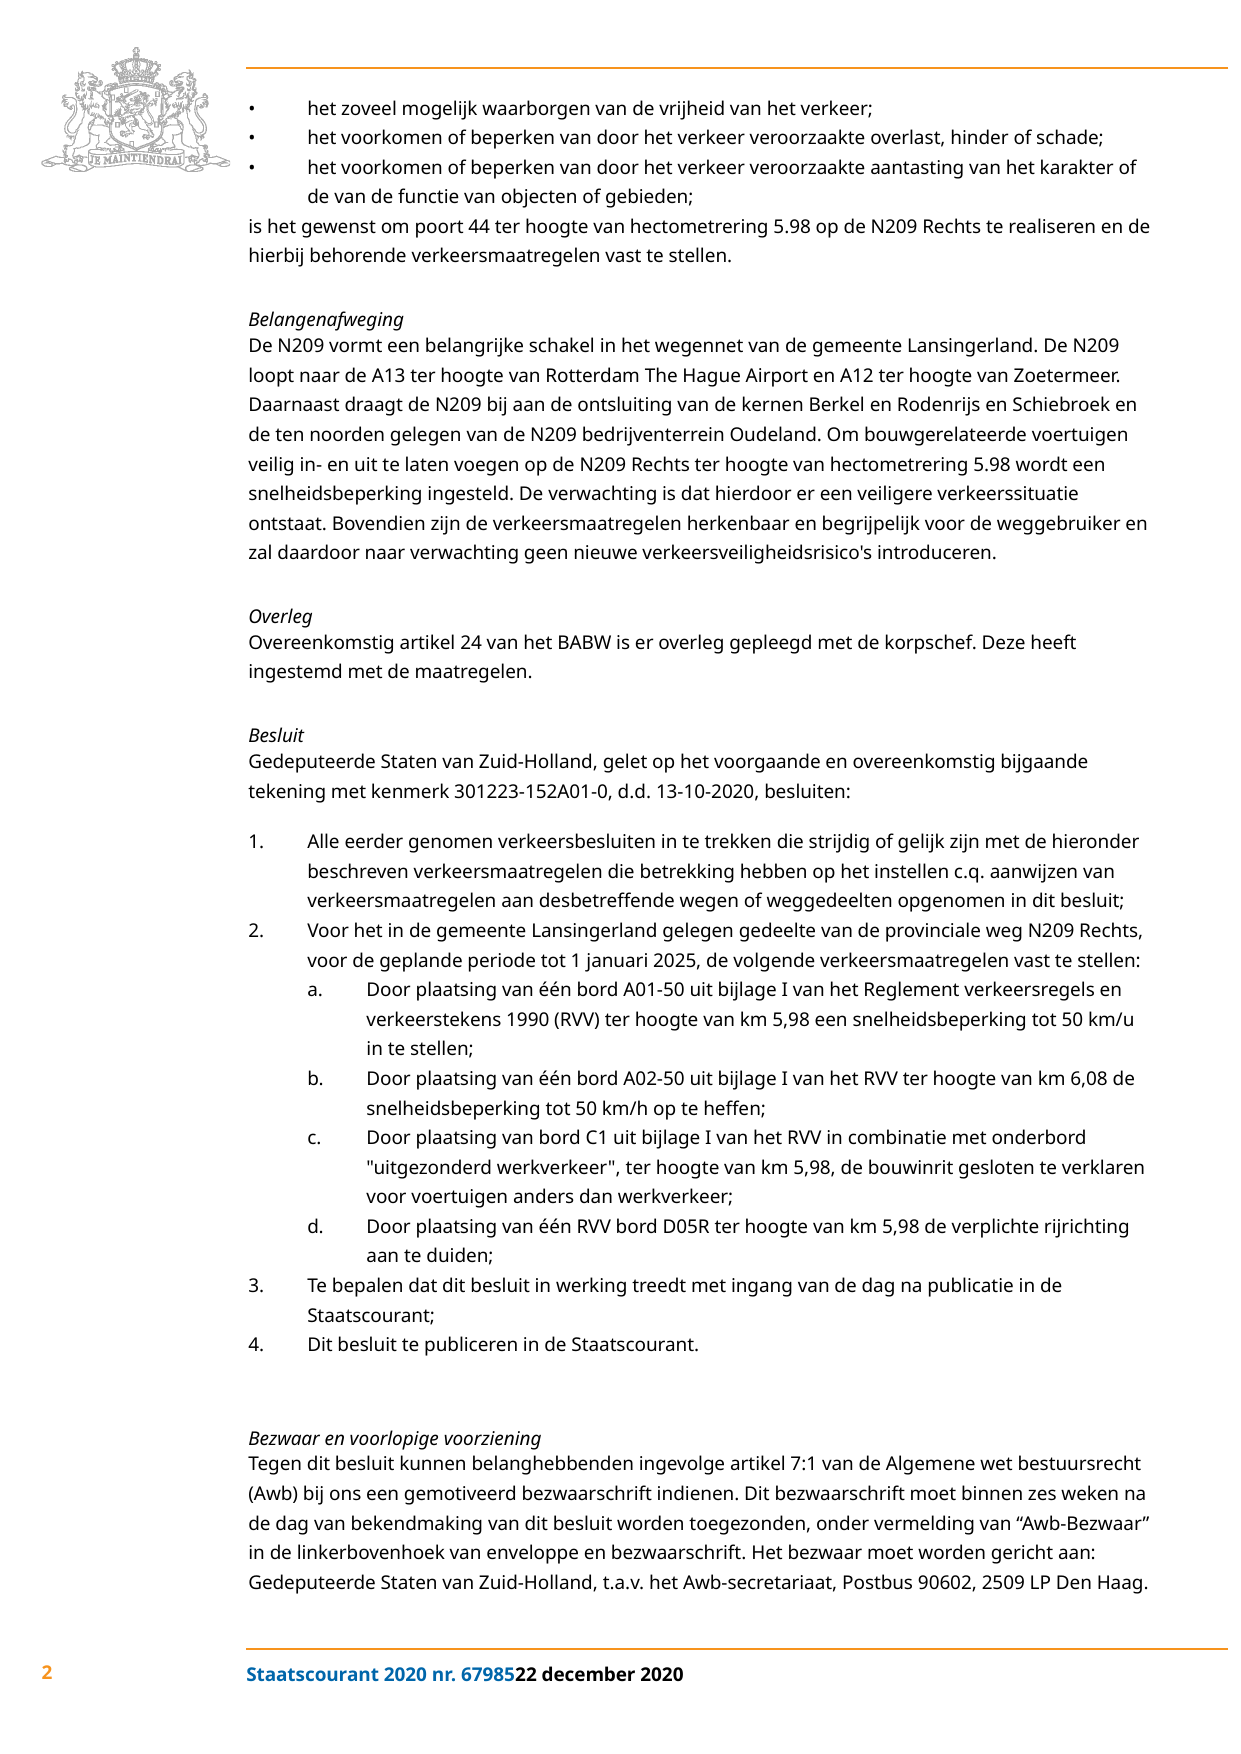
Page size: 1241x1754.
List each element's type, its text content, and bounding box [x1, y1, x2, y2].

text Belangenafweging [248, 307, 1152, 332]
list het zoveel mogelijk waarborgen van de vrijheid van het verkeer; [248, 95, 1152, 121]
text Gedeputeerde Staten van Zuid-Holland, gelet op het voorgaande en overeenkomstig bijgaande tekening met kenmerk 301223-152A01-0, d.d. 13-10-2020, besluiten: [248, 748, 1152, 804]
list Door plaatsing van één bord A01-50 uit bijlage I van het Reglement verkeersregels en verkeerstekens 1990 (RVV) ter hoogte van km 5,98 een snelheidsbeperking tot 50 km/u in te stellen; [307, 976, 1152, 1061]
picture [41, 47, 231, 172]
text Tegen dit besluit kunnen belanghebbenden ingevolge artikel 7:1 van de Algemene wet bestuursrecht (Awb) bij ons een gemotiveerd bezwaarschrift indienen. Dit bezwaarschrift moet binnen zes weken na de dag van bekendmaking van dit besluit worden toegezonden, onder vermelding van “Awb-Bezwaar” in de linkerbovenhoek van enveloppe en bezwaarschrift. Het bezwaar moet worden gericht aan: Gedeputeerde Staten van Zuid-Holland, t.a.v. het Awb-secretariaat, Postbus 90602, 2509 LP Den Haag. [248, 1451, 1152, 1595]
list Dit besluit te publiceren in de Staatscourant. [248, 1331, 1152, 1357]
list Door plaatsing van één bord A02-50 uit bijlage I van het RVV ter hoogte van km 6,08 de snelheidsbeperking tot 50 km/h op te heffen; [307, 1065, 1152, 1120]
text Overleg [248, 603, 1152, 629]
text De N209 vormt een belangrijke schakel in het wegennet van de gemeente Lansingerland. De N209 loopt naar de A13 ter hoogte van Rotterdam The Hague Airport en A12 ter hoogte van Zoetermeer. Daarnaast draagt de N209 bij aan de ontsluiting van de kernen Berkel en Rodenrijs en Schiebroek en de ten noorden gelegen van de N209 bedrijventerrein Oudeland. Om bouwgerelateerde voertuigen veilig in- en uit te laten voegen op de N209 Rechts ter hoogte van hectometrering 5.98 wordt een snelheidsbeperking ingesteld. De verwachting is dat hierdoor er een veiligere verkeerssituatie ontstaat. Bovendien zijn de verkeersmaatregelen herkenbaar en begrijpelijk voor de weggebruiker en zal daardoor naar verwachting geen nieuwe verkeersveiligheidsrisico's introduceren. [248, 332, 1152, 565]
list Door plaatsing van bord C1 uit bijlage I van het RVV in combinatie met onderbord "uitgezonderd werkverkeer", ter hoogte van km 5,98, de bouwinrit gesloten te verklaren voor voertuigen anders dan werkverkeer; [307, 1124, 1152, 1209]
list Voor het in de gemeente Lansingerland gelegen gedeelte van de provinciale weg N209 Rechts, voor de geplande periode tot 1 januari 2025, de volgende verkeersmaatregelen vast te stellen: [248, 917, 1152, 972]
text Besluit [248, 723, 1152, 748]
list Te bepalen dat dit besluit in werking treedt met ingang van de dag na publicatie in de Staatscourant; [248, 1272, 1152, 1327]
text Overeenkomstig artikel 24 van het BABW is er overleg gepleegd met de korpschef. Deze heeft ingestemd met de maatregelen. [248, 629, 1152, 684]
text is het gewenst om poort 44 ter hoogte van hectometrering 5.98 op de N209 Rechts te realiseren en de hierbij behorende verkeersmaatregelen vast te stellen. [248, 213, 1152, 268]
list het voorkomen of beperken van door het verkeer veroorzaakte aantasting van het karakter of de van de functie van objecten of gebieden; [248, 154, 1152, 209]
list Door plaatsing van één RVV bord D05R ter hoogte van km 5,98 de verplichte rijrichting aan te duiden; [307, 1213, 1152, 1268]
text Bezwaar en voorlopige voorziening [248, 1425, 1152, 1451]
list het voorkomen of beperken van door het verkeer veroorzaakte overlast, hinder of schade; [248, 124, 1152, 150]
list Alle eerder genomen verkeersbesluiten in te trekken die strijdig of gelijk zijn met de hieronder beschreven verkeersmaatregelen die betrekking hebben op het instellen c.q. aanwijzen van verkeersmaatregelen aan desbetreffende wegen of weggedeelten opgenomen in dit besluit; [248, 828, 1152, 913]
